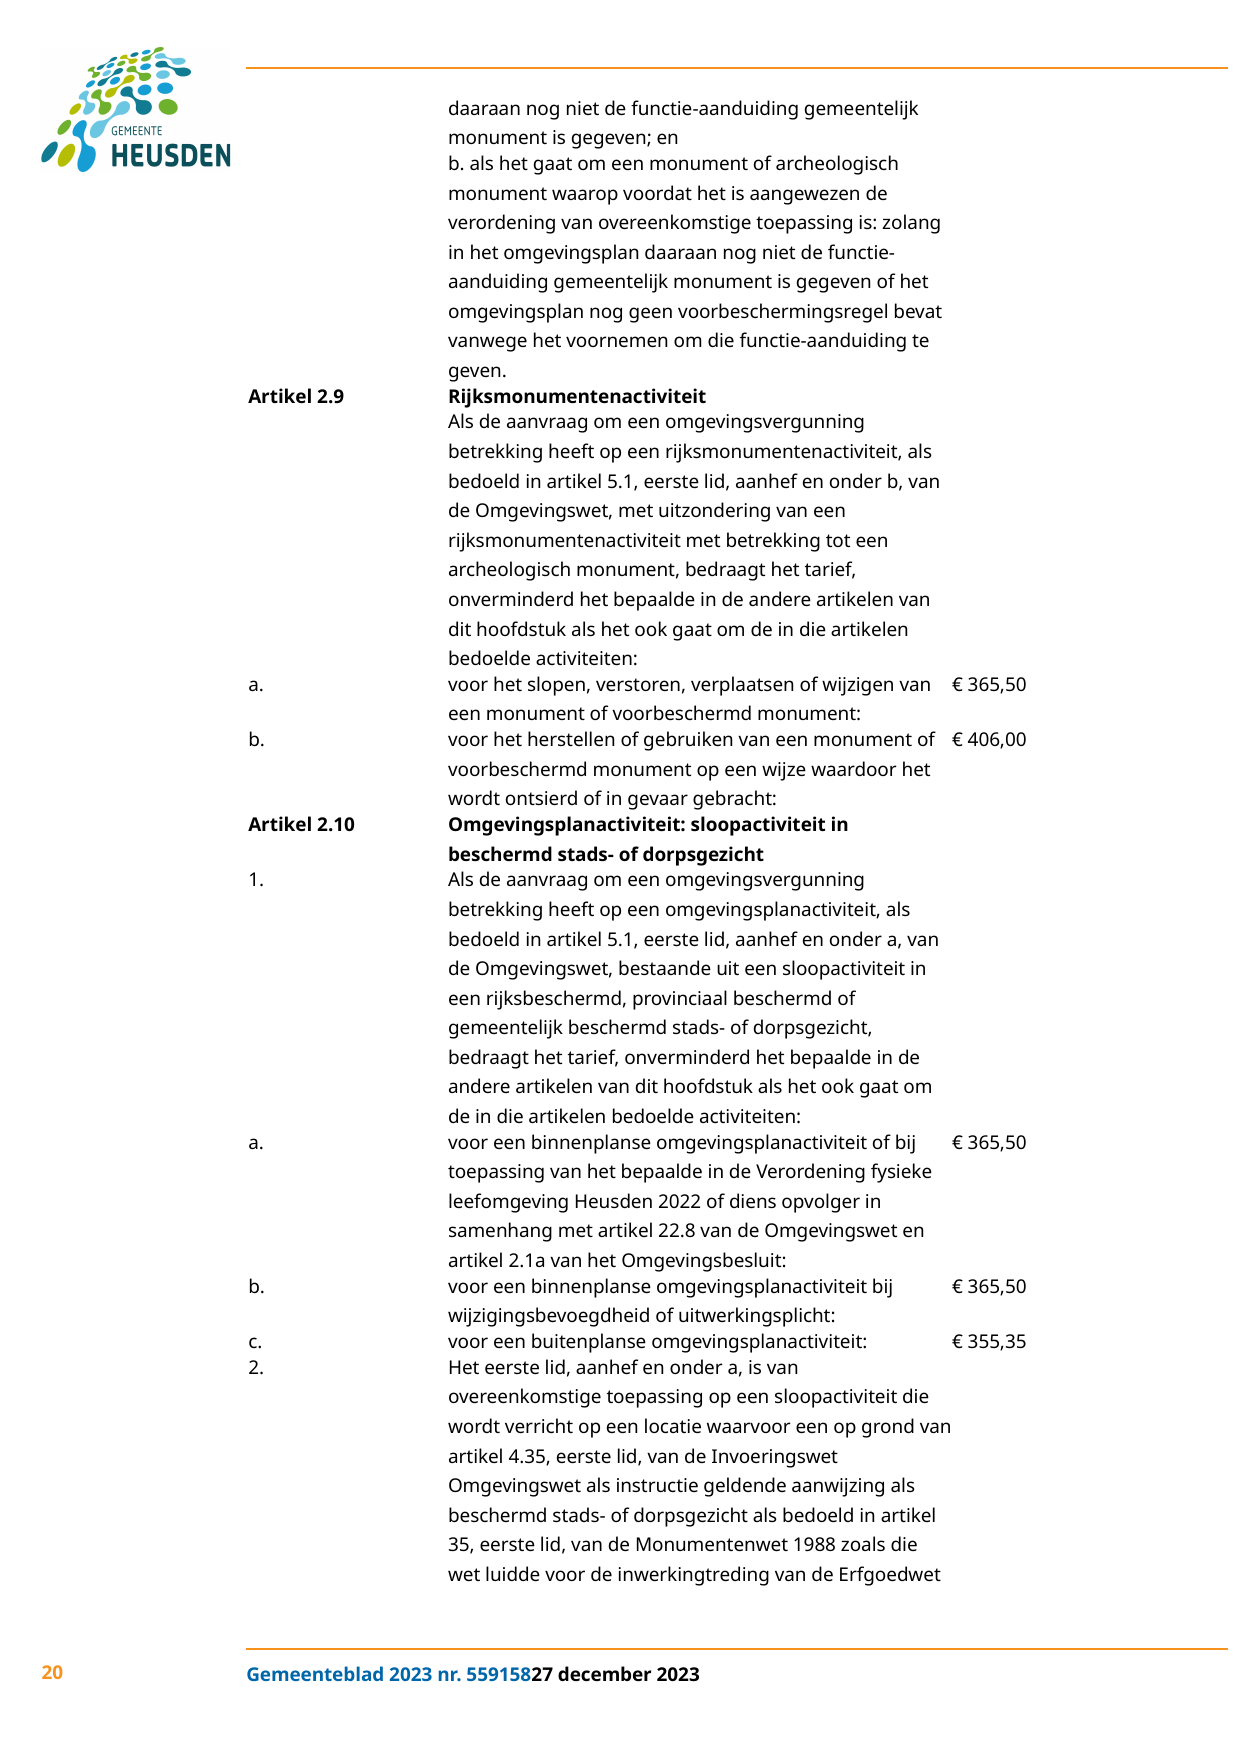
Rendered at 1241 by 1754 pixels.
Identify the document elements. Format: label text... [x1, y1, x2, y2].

table_cell € 365,50 [952, 671, 1152, 726]
table_cell € 355,35 [952, 1328, 1152, 1354]
table_cell 2. [248, 1354, 448, 1587]
table_cell a. [248, 1129, 448, 1273]
table_cell [248, 95, 448, 150]
table_cell voor een binnenplanse omgevingsplanactiviteit bij wijzigingsbevoegdheid of uitwerkingsplicht: [448, 1273, 952, 1328]
table_cell [248, 409, 448, 671]
table_cell Omgevingsplanactiviteit: sloopactiviteit in beschermd stads- of dorpsgezicht [448, 811, 952, 867]
table_cell voor een buitenplanse omgevingsplanactiviteit: [448, 1328, 952, 1354]
table_cell daaraan nog niet de functie-aanduiding gemeentelijk monument is gegeven; en [448, 95, 952, 150]
table_cell Artikel 2.10 [248, 811, 448, 867]
table_cell voor een binnenplanse omgevingsplanactiviteit of bij toepassing van het bepaalde in de Verordening fysieke leefomgeving Heusden 2022 of diens opvolger in samenhang met artikel 22.8 van de Omgevingswet en artikel 2.1a van het Omgevingsbesluit: [448, 1129, 952, 1273]
table_cell [952, 383, 1152, 409]
table_cell [952, 1354, 1152, 1587]
table_cell Het eerste lid, aanhef en onder a, is van overeenkomstige toepassing op een sloopactiviteit die wordt verricht op een locatie waarvoor een op grond van artikel 4.35, eerste lid, van de Invoeringswet Omgevingswet als instructie geldende aanwijzing als beschermd stads- of dorpsgezicht als bedoeld in artikel 35, eerste lid, van de Monumentenwet 1988 zoals die wet luidde voor de inwerkingtreding van de Erfgoedwet [448, 1354, 952, 1587]
table_cell 1. [248, 867, 448, 1129]
table_cell Als de aanvraag om een omgevingsvergunning betrekking heeft op een rijksmonumentenactiviteit, als bedoeld in artikel 5.1, eerste lid, aanhef en onder b, van de Omgevingswet, met uitzondering van een rijksmonumentenactiviteit met betrekking tot een archeologisch monument, bedraagt het tarief, onverminderd het bepaalde in de andere artikelen van dit hoofdstuk als het ook gaat om de in die artikelen bedoelde activiteiten: [448, 409, 952, 671]
table_cell voor het herstellen of gebruiken van een monument of voorbeschermd monument op een wijze waardoor het wordt ontsierd of in gevaar gebracht: [448, 726, 952, 811]
table_cell [952, 867, 1152, 1129]
table_cell Rijksmonumentenactiviteit [448, 383, 952, 409]
table_cell b. als het gaat om een monument of archeologisch monument waarop voordat het is aangewezen de verordening van overeenkomstige toepassing is: zolang in het omgevingsplan daaraan nog niet de functie-aanduiding gemeentelijk monument is gegeven of het omgevingsplan nog geen voorbeschermingsregel bevat vanwege het voornemen om die functie-aanduiding te geven. [448, 150, 952, 383]
table_cell voor het slopen, verstoren, verplaatsen of wijzigen van een monument of voorbeschermd monument: [448, 671, 952, 726]
table_cell [952, 95, 1152, 150]
table_cell c. [248, 1328, 448, 1354]
picture [41, 47, 231, 172]
table_cell € 365,50 [952, 1273, 1152, 1328]
table_cell [952, 811, 1152, 867]
table_cell [952, 409, 1152, 671]
table_cell b. [248, 1273, 448, 1328]
table_cell € 406,00 [952, 726, 1152, 811]
table_cell [248, 150, 448, 383]
table_cell a. [248, 671, 448, 726]
table_cell Als de aanvraag om een omgevingsvergunning betrekking heeft op een omgevingsplanactiviteit, als bedoeld in artikel 5.1, eerste lid, aanhef en onder a, van de Omgevingswet, bestaande uit een sloopactiviteit in een rijksbeschermd, provinciaal beschermd of gemeentelijk beschermd stads- of dorpsgezicht, bedraagt het tarief, onverminderd het bepaalde in de andere artikelen van dit hoofdstuk als het ook gaat om de in die artikelen bedoelde activiteiten: [448, 867, 952, 1129]
table_cell [952, 150, 1152, 383]
table_cell € 365,50 [952, 1129, 1152, 1273]
table_cell Artikel 2.9 [248, 383, 448, 409]
table_cell b. [248, 726, 448, 811]
